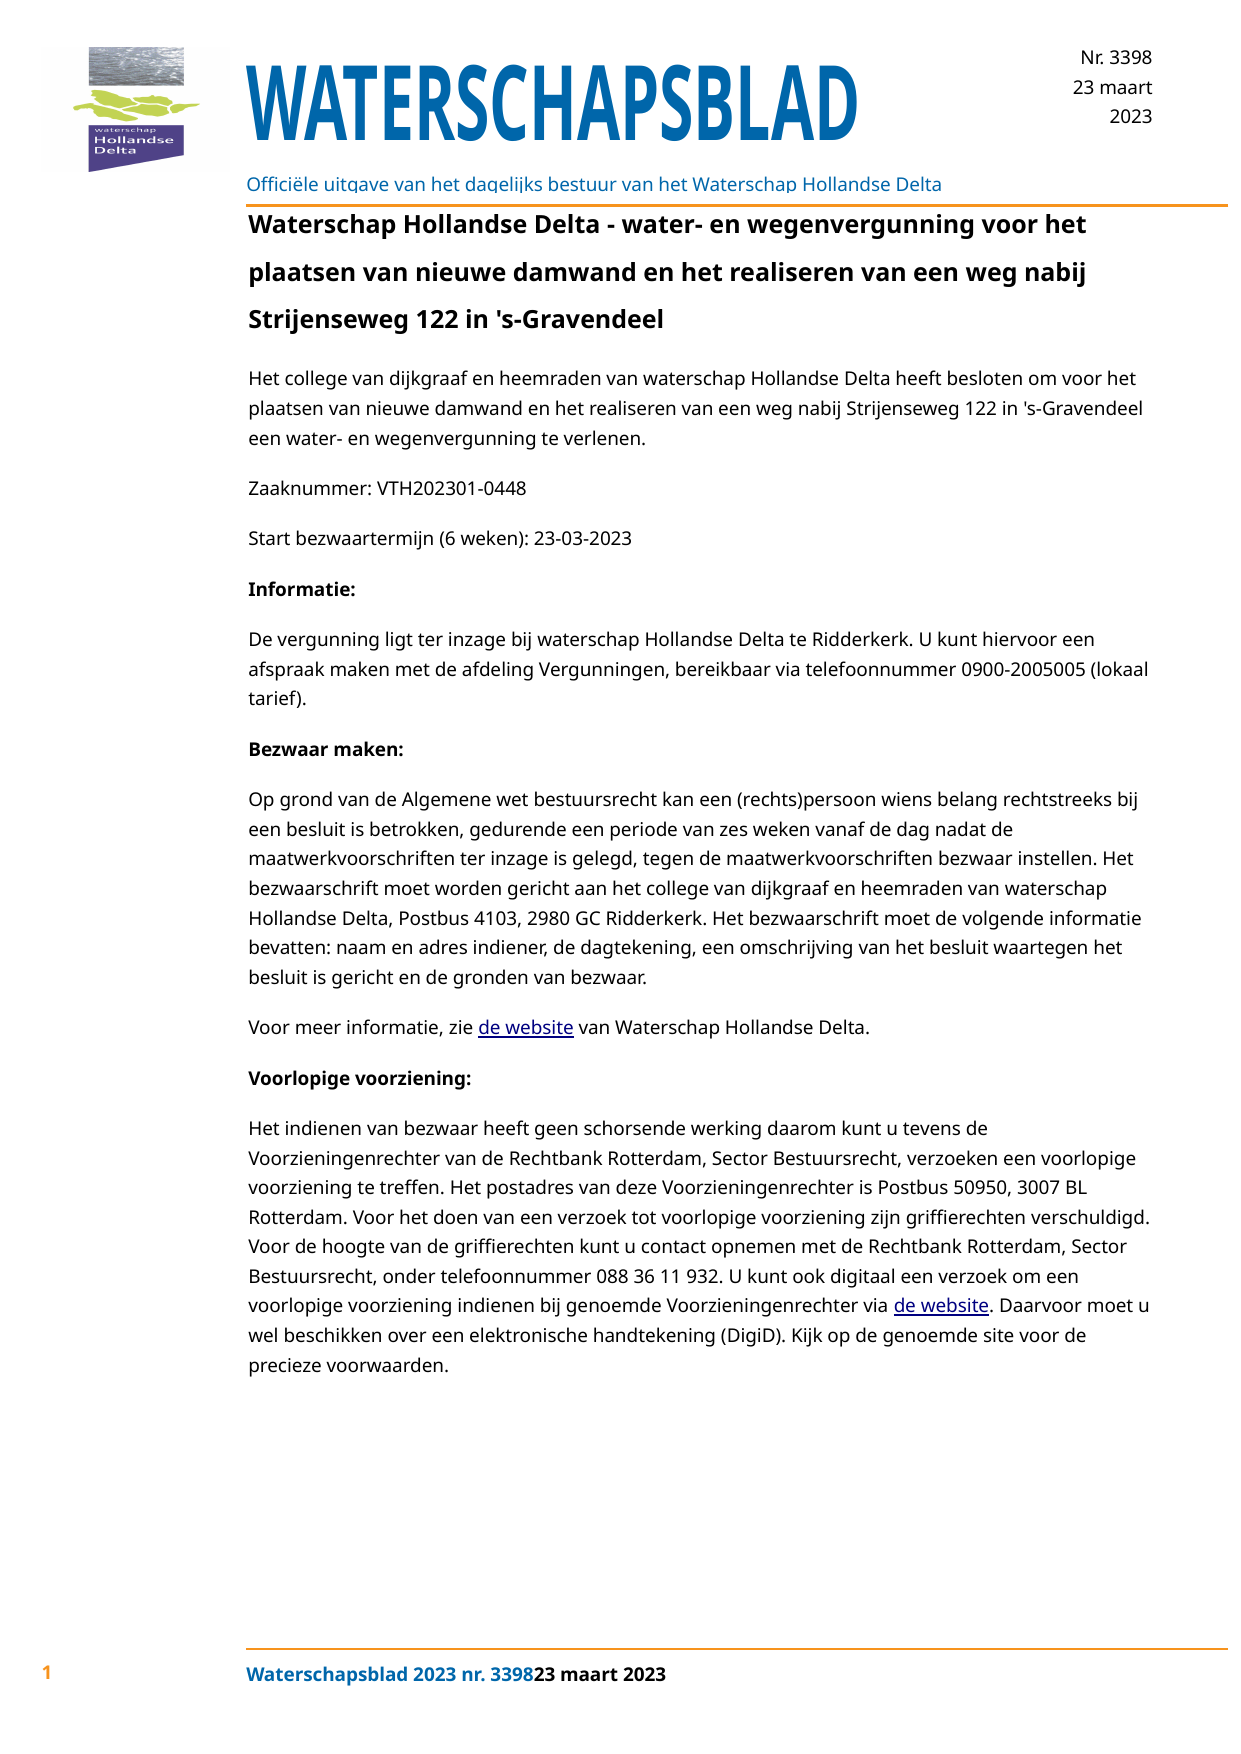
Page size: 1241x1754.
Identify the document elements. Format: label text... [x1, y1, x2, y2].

text Het college van dijkgraaf en heemraden van waterschap Hollandse Delta heeft besloten om voor het plaatsen van nieuwe damwand en het realiseren van een weg nabij Strijenseweg 122 in 's-Gravendeel een water- en wegenvergunning te verlenen. [248, 366, 1152, 450]
text Zaaknummer: VTH202301-0448 [248, 475, 1152, 501]
text Informatie: [248, 576, 1152, 602]
text Voorlopige voorziening: [248, 1065, 1152, 1090]
text Op grond van de Algemene wet bestuursrecht kan een (rechts)persoon wiens belang rechtstreeks bij een besluit is betrokken, gedurende een periode van zes weken vanaf de dag nadat de maatwerkvoorschriften ter inzage is gelegd, tegen de maatwerkvoorschriften bezwaar instellen. Het bezwaarschrift moet worden gericht aan het college van dijkgraaf en heemraden van waterschap Hollandse Delta, Postbus 4103, 2980 GC Ridderkerk. Het bezwaarschrift moet de volgende informatie bevatten: naam en adres indiener, de dagtekening, een omschrijving van het besluit waartegen het besluit is gericht en de gronden van bezwaar. [248, 786, 1152, 989]
text Voor meer informatie, zie de website van Waterschap Hollandse Delta. [248, 1014, 1152, 1040]
text De vergunning ligt ter inzage bij waterschap Hollandse Delta te Ridderkerk. U kunt hiervoor een afspraak maken met de afdeling Vergunningen, bereikbaar via telefoonnummer 0900-2005005 (lokaal tarief). [248, 626, 1152, 711]
text Bezwaar maken: [248, 736, 1152, 762]
text Waterschap Hollandse Delta - water- en wegenvergunning voor het plaatsen van nieuwe damwand en het realiseren van een weg nabij Strijenseweg 122 in 's-Gravendeel [248, 207, 1152, 336]
text Start bezwaartermijn (6 weken): 23-03-2023 [248, 526, 1152, 551]
text Het indienen van bezwaar heeft geen schorsende werking daarom kunt u tevens de Voorzieningenrechter van de Rechtbank Rotterdam, Sector Bestuursrecht, verzoeken een voorlopige voorziening te treffen. Het postadres van deze Voorzieningenrechter is Postbus 50950, 3007 BL Rotterdam. Voor het doen van een verzoek tot voorlopige voorziening zijn griffierechten verschuldigd. Voor de hoogte van de griffierechten kunt u contact opnemen met de Rechtbank Rotterdam, Sector Bestuursrecht, onder telefoonnummer 088 36 11 932. U kunt ook digitaal een verzoek om een voorlopige voorziening indienen bij genoemde Voorzieningenrechter via de website. Daarvoor moet u wel beschikken over een elektronische handtekening (DigiD). Kijk op de genoemde site voor de precieze voorwaarden. [248, 1115, 1152, 1377]
picture [41, 47, 231, 172]
